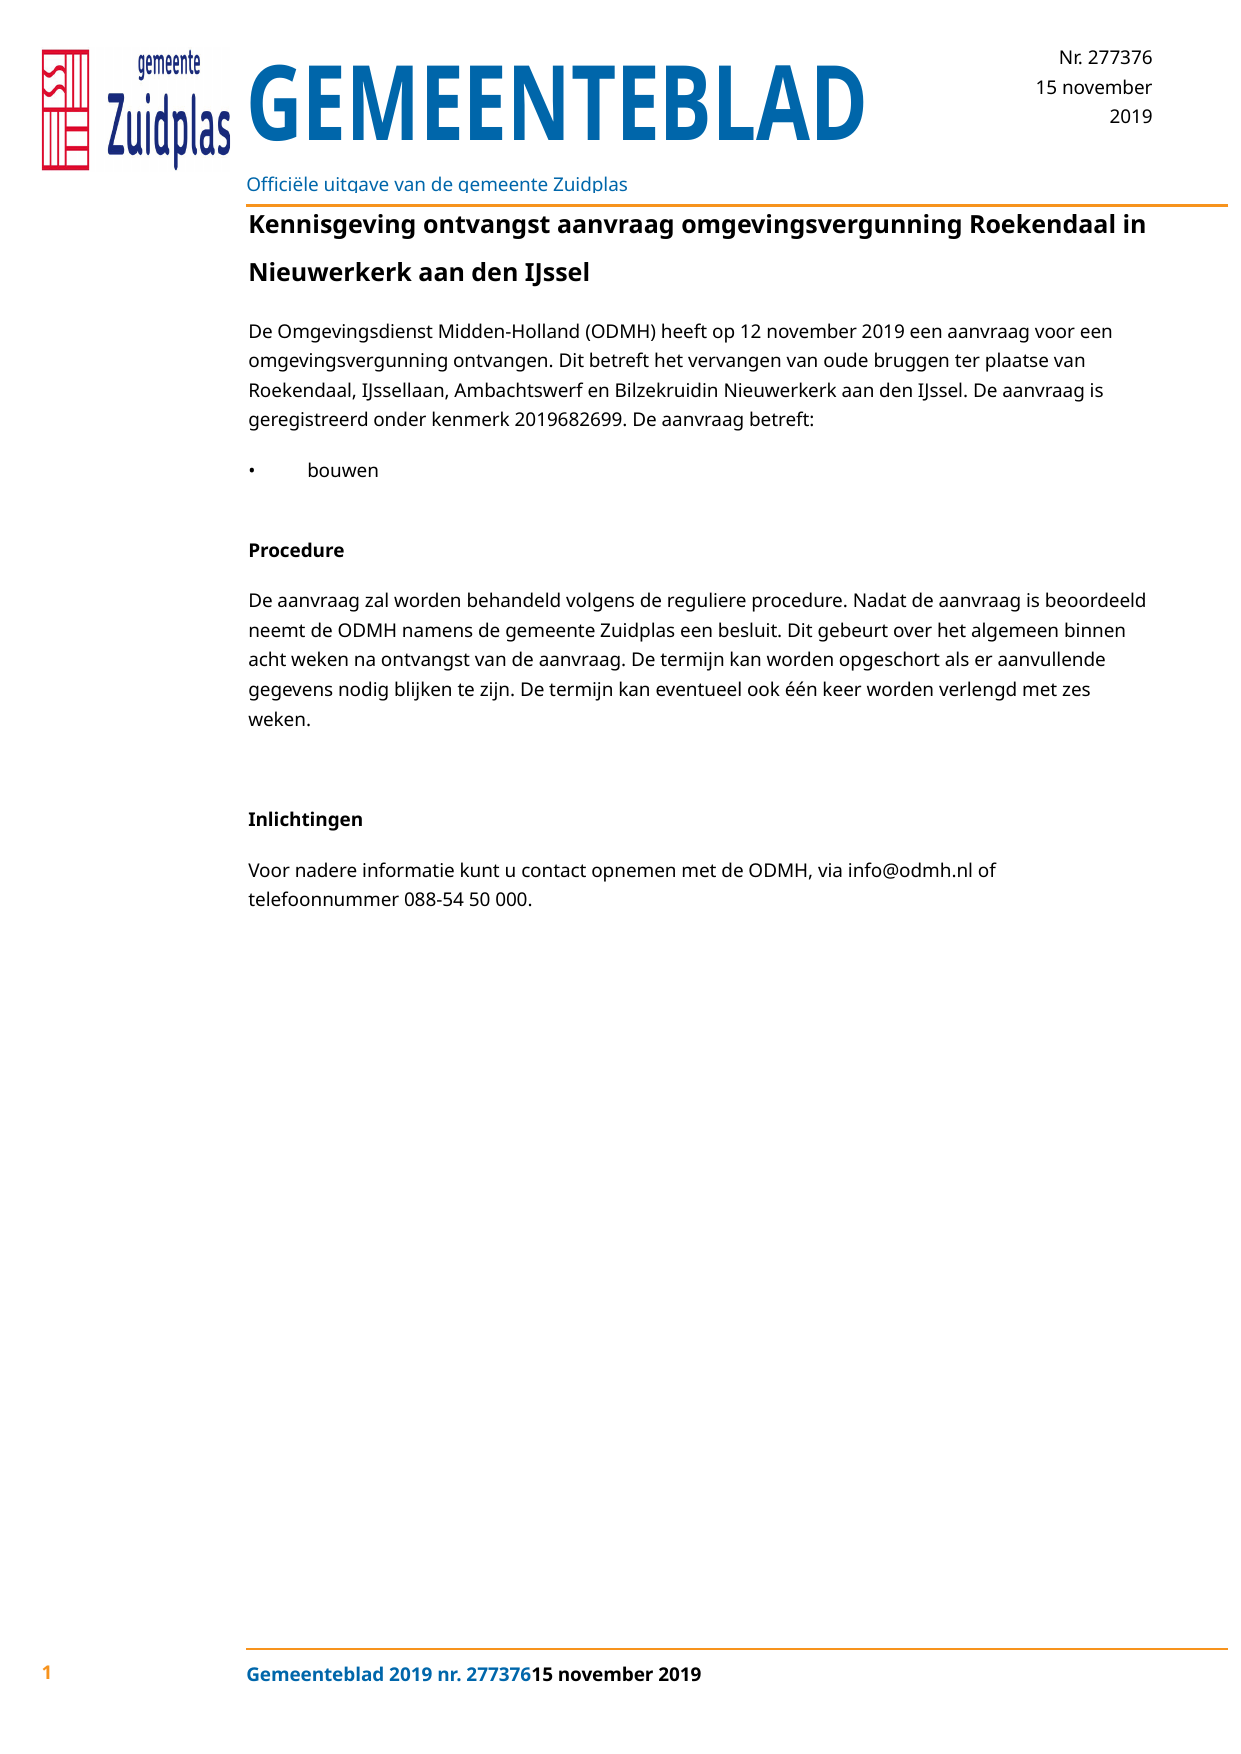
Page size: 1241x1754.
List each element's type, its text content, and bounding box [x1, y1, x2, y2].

text Inlichtingen [248, 807, 1152, 832]
text Kennisgeving ontvangst aanvraag omgevingsvergunning Roekendaal in Nieuwerkerk aan den IJssel [248, 207, 1152, 288]
text Voor nadere informatie kunt u contact opnemen met de ODMH, via info@odmh.nl of telefoonnummer 088-54 50 000. [248, 857, 1152, 912]
text De aanvraag zal worden behandeld volgens de reguliere procedure. Nadat de aanvraag is beoordeeld neemt de ODMH namens de gemeente Zuidplas een besluit. Dit gebeurt over het algemeen binnen acht weken na ontvangst van de aanvraag. De termijn kan worden opgeschort als er aanvullende gegevens nodig blijken te zijn. De termijn kan eventueel ook één keer worden verlengd met zes weken. [248, 587, 1152, 732]
text De Omgevingsdienst Midden-Holland (ODMH) heeft op 12 november 2019 een aanvraag voor een omgevingsvergunning ontvangen. Dit betreft het vervangen van oude bruggen ter plaatse van Roekendaal, IJssellaan, Ambachtswerf en Bilzekruidin Nieuwerkerk aan den IJssel. De aanvraag is geregistreerd onder kenmerk 2019682699. De aanvraag betreft: [248, 318, 1152, 432]
picture [41, 47, 231, 172]
list bouwen [248, 457, 1152, 483]
text Procedure [248, 537, 1152, 563]
